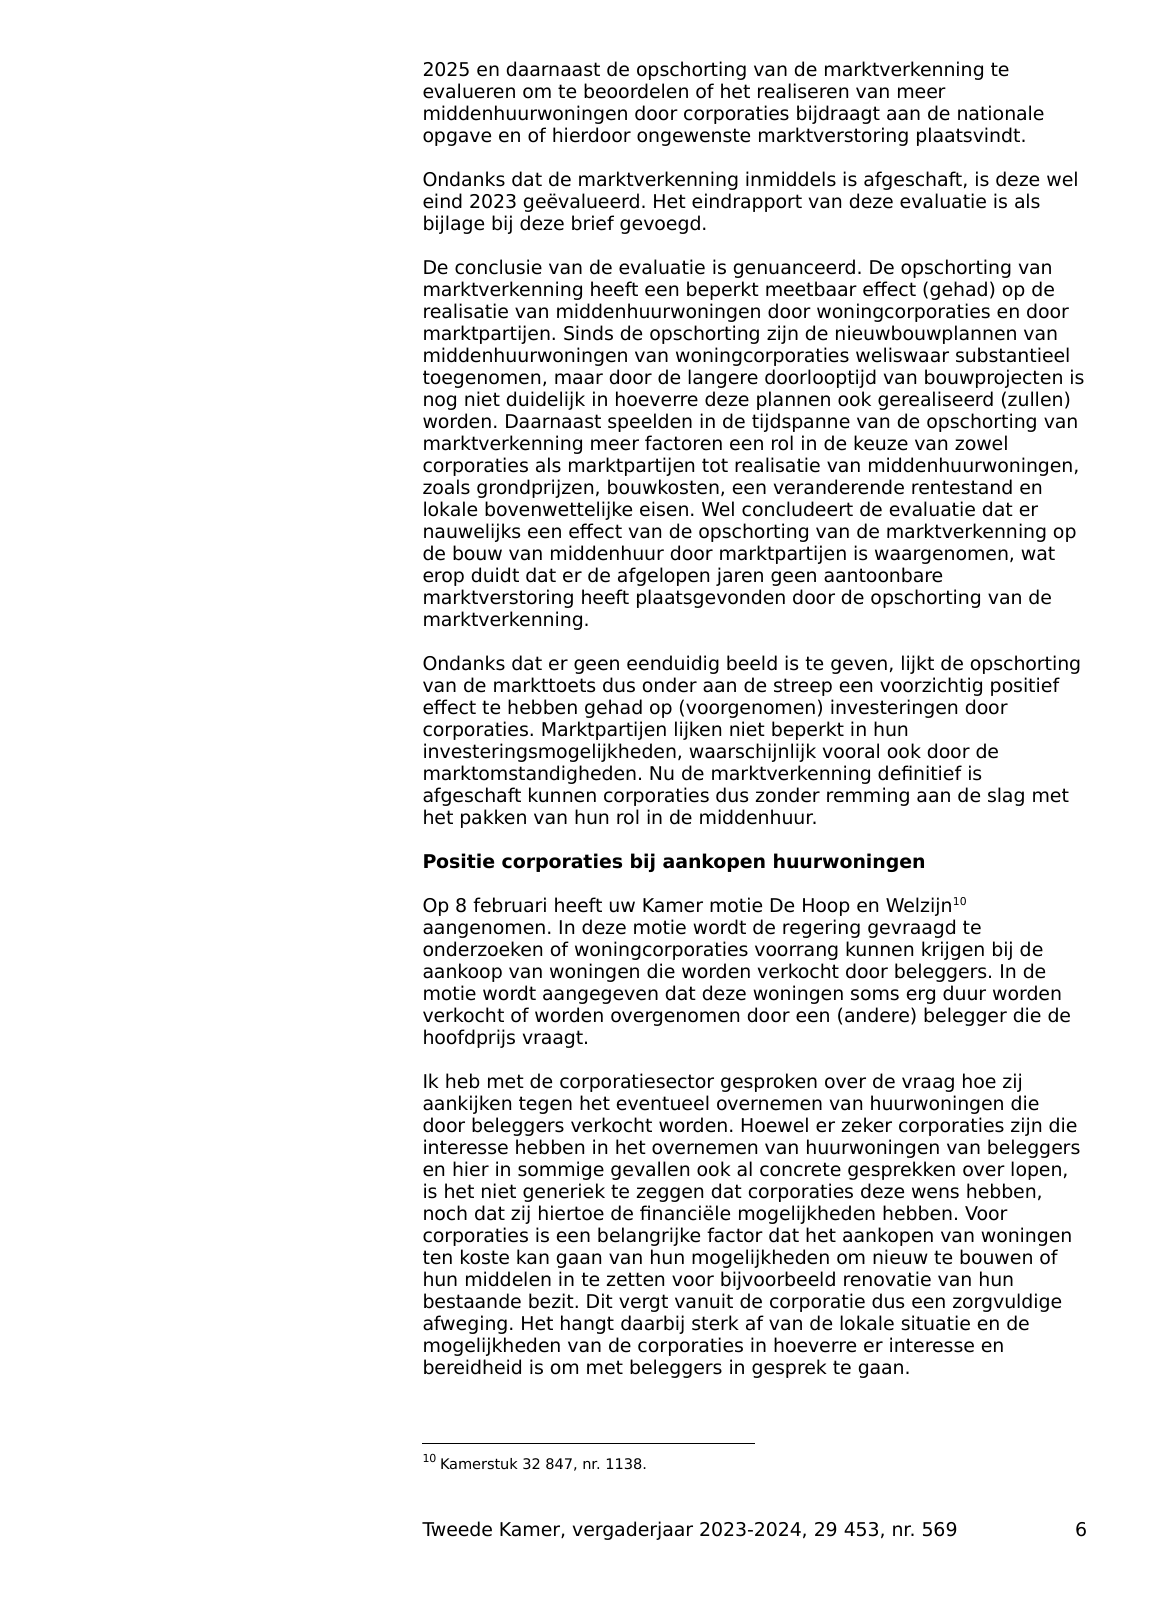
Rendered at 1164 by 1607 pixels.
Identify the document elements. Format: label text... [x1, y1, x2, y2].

text Op 8 februari heeft uw Kamer motie De Hoop en Welzijn aangenomen. In deze motie wordt de regering gevraagd te onderzoeken of woningcorporaties voorrang kunnen krijgen bij de aankoop van woningen die worden verkocht door beleggers. In de motie wordt aangegeven dat deze woningen soms erg duur worden verkocht of worden overgenomen door een (andere) belegger die de hoofdprijs vraagt. [422, 895, 1087, 1049]
text 2025 en daarnaast de opschorting van de marktverkenning te evalueren om te beoordelen of het realiseren van meer middenhuurwoningen door corporaties bijdraagt aan de nationale opgave en of hierdoor ongewenste marktverstoring plaatsvindt. [422, 59, 1087, 147]
text Ondanks dat er geen eenduidig beeld is te geven, lijkt de opschorting van de markttoets dus onder aan de streep een voorzichtig positief effect te hebben gehad op (voorgenomen) investeringen door corporaties. Marktpartijen lijken niet beperkt in hun investeringsmogelijkheden, waarschijnlijk vooral ook door de marktomstandigheden. Nu de marktverkenning definitief is afgeschaft kunnen corporaties dus zonder remming aan de slag met het pakken van hun rol in de middenhuur. [422, 653, 1087, 829]
subtitle Positie corporaties bij aankopen huurwoningen [422, 851, 1087, 873]
text Ik heb met de corporatiesector gesproken over de vraag hoe zij aankijken tegen het eventueel overnemen van huurwoningen die door beleggers verkocht worden. Hoewel er zeker corporaties zijn die interesse hebben in het overnemen van huurwoningen van beleggers en hier in sommige gevallen ook al concrete gesprekken over lopen, is het niet generiek te zeggen dat corporaties deze wens hebben, noch dat zij hiertoe de financiële mogelijkheden hebben. Voor corporaties is een belangrijke factor dat het aankopen van woningen ten koste kan gaan van hun mogelijkheden om nieuw te bouwen of hun middelen in te zetten voor bijvoorbeeld renovatie van hun bestaande bezit. Dit vergt vanuit de corporatie dus een zorgvuldige afweging. Het hangt daarbij sterk af van de lokale situatie en de mogelijkheden van de corporaties in hoeverre er interesse en bereidheid is om met beleggers in gesprek te gaan. [422, 1071, 1087, 1379]
text Ondanks dat de marktverkenning inmiddels is afgeschaft, is deze wel eind 2023 geëvalueerd. Het eindrapport van deze evaluatie is als bijlage bij deze brief gevoegd. [422, 169, 1087, 235]
text Kamerstuk 32 847, nr. 1138. [422, 1452, 1087, 1474]
text De conclusie van de evaluatie is genuanceerd. De opschorting van marktverkenning heeft een beperkt meetbaar effect (gehad) op de realisatie van middenhuurwoningen door woningcorporaties en door marktpartijen. Sinds de opschorting zijn de nieuwbouwplannen van middenhuurwoningen van woningcorporaties weliswaar substantieel toegenomen, maar door de langere doorlooptijd van bouwprojecten is nog niet duidelijk in hoeverre deze plannen ook gerealiseerd (zullen) worden. Daarnaast speelden in de tijdspanne van de opschorting van marktverkenning meer factoren een rol in de keuze van zowel corporaties als marktpartijen tot realisatie van middenhuurwoningen, zoals grondprijzen, bouwkosten, een veranderende rentestand en lokale bovenwettelijke eisen. Wel concludeert de evaluatie dat er nauwelijks een effect van de opschorting van de marktverkenning op de bouw van middenhuur door marktpartijen is waargenomen, wat erop duidt dat er de afgelopen jaren geen aantoonbare marktverstoring heeft plaatsgevonden door de opschorting van de marktverkenning. [422, 257, 1087, 631]
